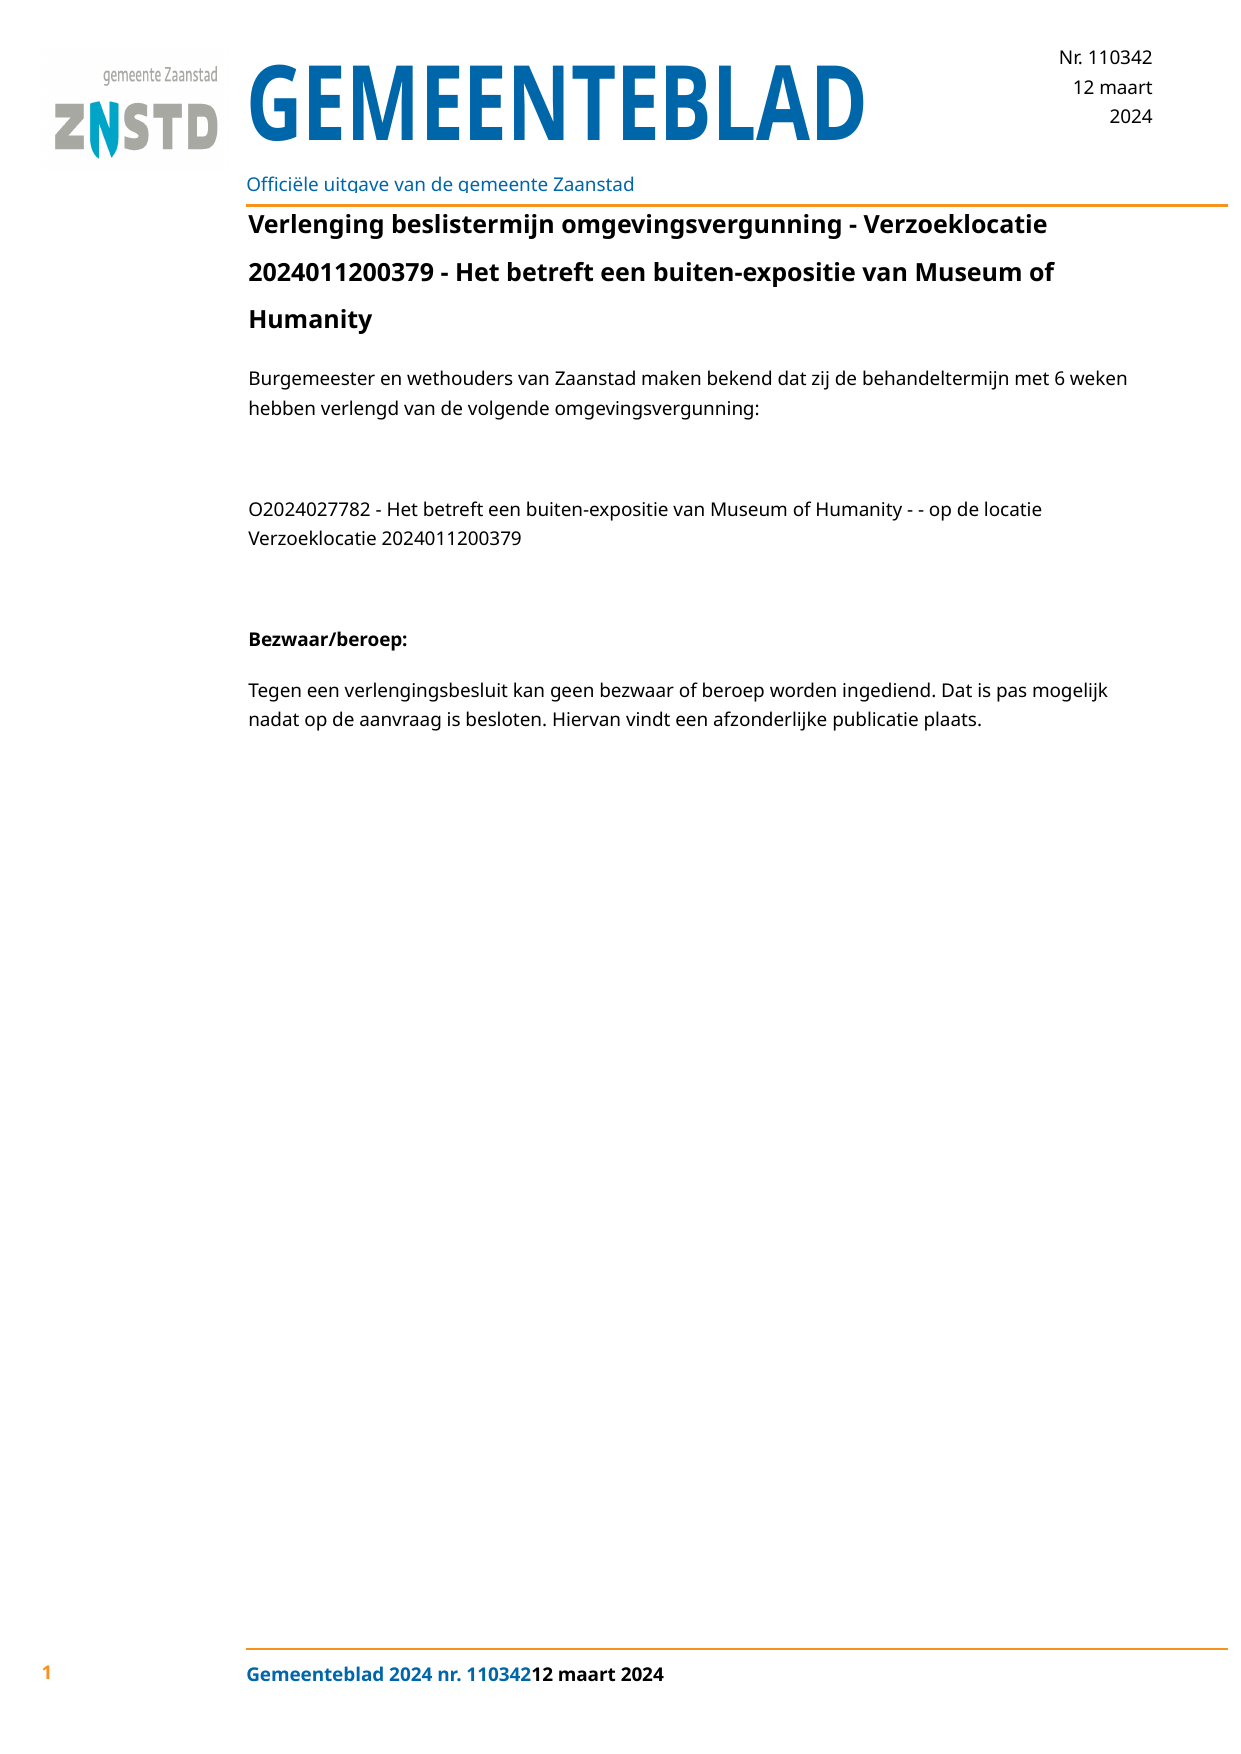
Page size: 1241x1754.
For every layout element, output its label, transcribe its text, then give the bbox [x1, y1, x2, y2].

picture [41, 47, 231, 172]
text Bezwaar/beroep: [248, 626, 1152, 652]
text Verlenging beslistermijn omgevingsvergunning - Verzoeklocatie 2024011200379 - Het betreft een buiten-expositie van Museum of Humanity [248, 207, 1152, 336]
text Tegen een verlengingsbesluit kan geen bezwaar of beroep worden ingediend. Dat is pas mogelijk nadat op de aanvraag is besloten. Hiervan vindt een afzonderlijke publicatie plaats. [248, 677, 1152, 732]
text O2024027782 - Het betreft een buiten-expositie van Museum of Humanity - - op de locatie Verzoeklocatie 2024011200379 [248, 496, 1152, 551]
text Burgemeester en wethouders van Zaanstad maken bekend dat zij de behandeltermijn met 6 weken hebben verlengd van de volgende omgevingsvergunning: [248, 366, 1152, 421]
